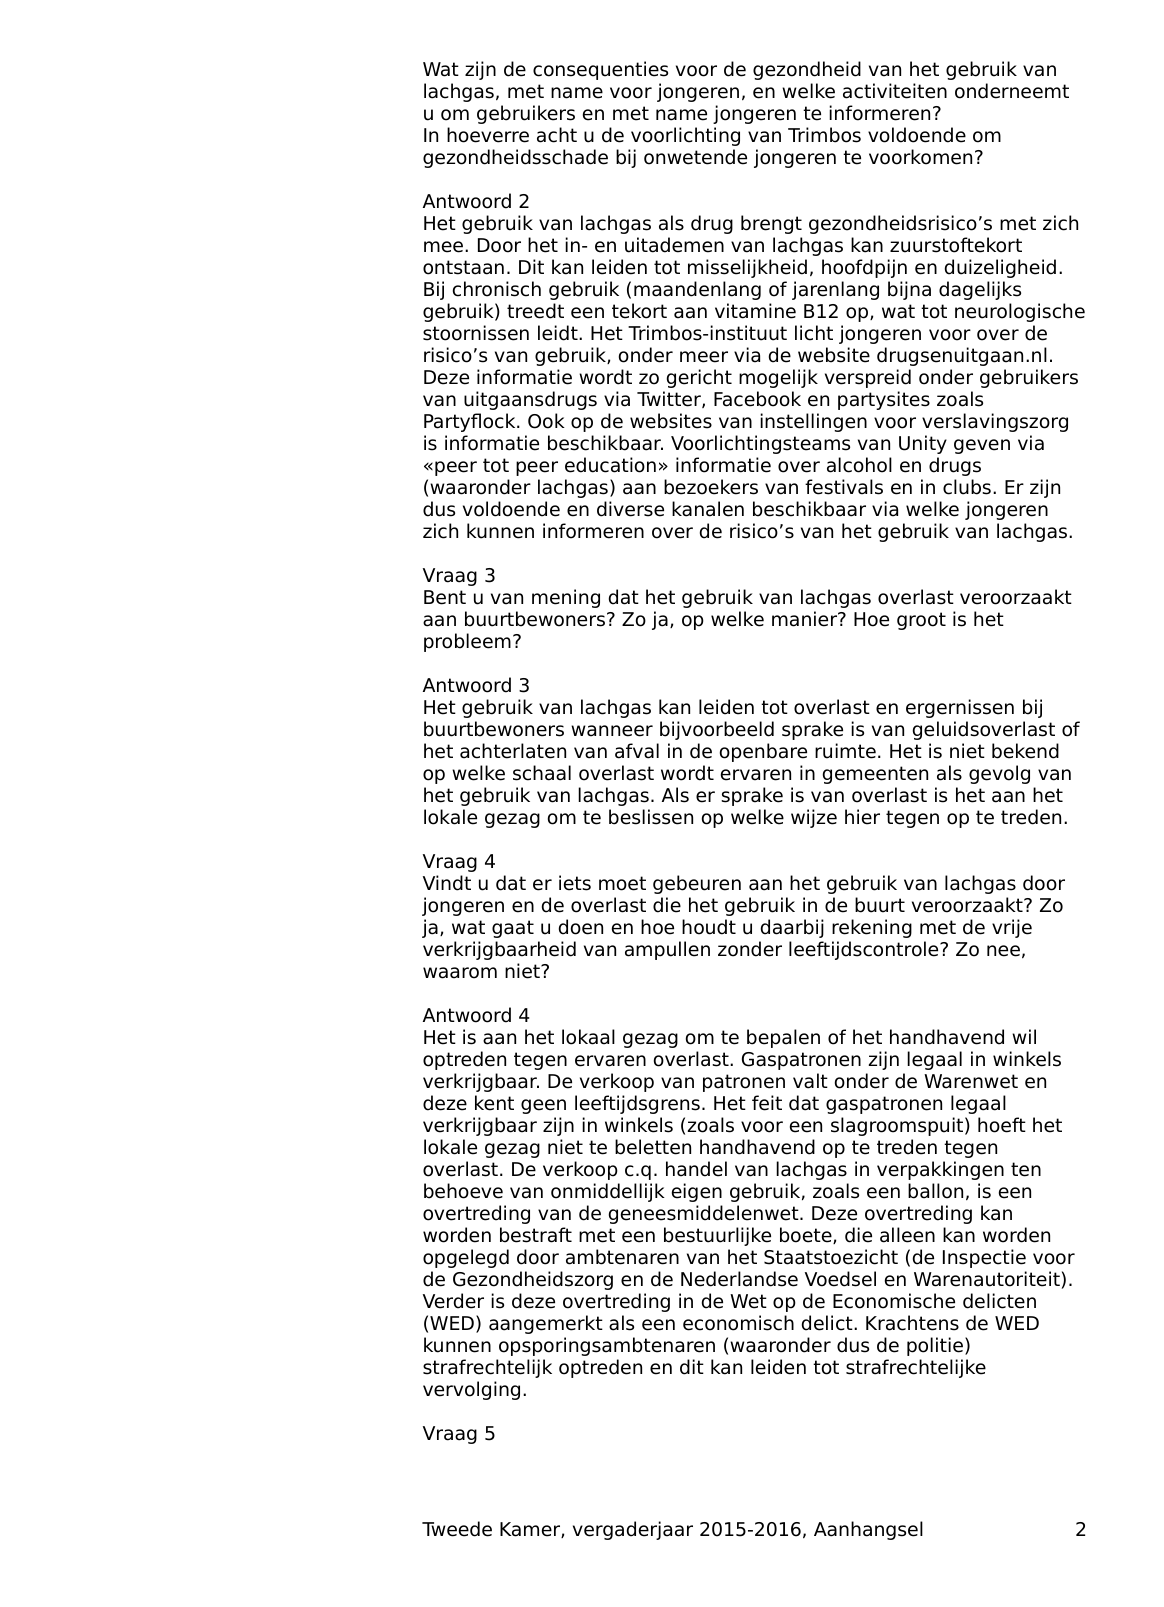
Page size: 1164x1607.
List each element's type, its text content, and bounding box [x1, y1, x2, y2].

text Vraag 4 [422, 851, 1087, 873]
text Vraag 5 [422, 1423, 1087, 1445]
text In hoeverre acht u de voorlichting van Trimbos voldoende om gezondheidsschade bij onwetende jongeren te voorkomen? [422, 125, 1087, 169]
text Antwoord 3 [422, 675, 1087, 697]
text Wat zijn de consequenties voor de gezondheid van het gebruik van lachgas, met name voor jongeren, en welke activiteiten onderneemt u om gebruikers en met name jongeren te informeren? [422, 59, 1087, 125]
text Antwoord 4 [422, 1005, 1087, 1027]
text Het gebruik van lachgas kan leiden tot overlast en ergernissen bij buurtbewoners wanneer bijvoorbeeld sprake is van geluidsoverlast of het achterlaten van afval in de openbare ruimte. Het is niet bekend op welke schaal overlast wordt ervaren in gemeenten als gevolg van het gebruik van lachgas. Als er sprake is van overlast is het aan het lokale gezag om te beslissen op welke wijze hier tegen op te treden. [422, 697, 1087, 829]
text Vindt u dat er iets moet gebeuren aan het gebruik van lachgas door jongeren en de overlast die het gebruik in de buurt veroorzaakt? Zo ja, wat gaat u doen en hoe houdt u daarbij rekening met de vrije verkrijgbaarheid van ampullen zonder leeftijdscontrole? Zo nee, waarom niet? [422, 873, 1087, 983]
text Antwoord 2 [422, 191, 1087, 213]
text Het gebruik van lachgas als drug brengt gezondheidsrisico’s met zich mee. Door het in- en uitademen van lachgas kan zuurstoftekort ontstaan. Dit kan leiden tot misselijkheid, hoofdpijn en duizeligheid. Bij chronisch gebruik (maandenlang of jarenlang bijna dagelijks gebruik) treedt een tekort aan vitamine B12 op, wat tot neurologische stoornissen leidt. Het Trimbos-instituut licht jongeren voor over de risico’s van gebruik, onder meer via de website drugsenuitgaan.nl. Deze informatie wordt zo gericht mogelijk verspreid onder gebruikers van uitgaansdrugs via Twitter, Facebook en partysites zoals Partyflock. Ook op de websites van instellingen voor verslavingszorg is informatie beschikbaar. Voorlichtingsteams van Unity geven via «peer tot peer education» informatie over alcohol en drugs (waaronder lachgas) aan bezoekers van festivals en in clubs. Er zijn dus voldoende en diverse kanalen beschikbaar via welke jongeren zich kunnen informeren over de risico’s van het gebruik van lachgas. [422, 213, 1087, 543]
text Het is aan het lokaal gezag om te bepalen of het handhavend wil optreden tegen ervaren overlast. Gaspatronen zijn legaal in winkels verkrijgbaar. De verkoop van patronen valt onder de Warenwet en deze kent geen leeftijdsgrens. Het feit dat gaspatronen legaal verkrijgbaar zijn in winkels (zoals voor een slagroomspuit) hoeft het lokale gezag niet te beletten handhavend op te treden tegen overlast. De verkoop c.q. handel van lachgas in verpakkingen ten behoeve van onmiddellijk eigen gebruik, zoals een ballon, is een overtreding van de geneesmiddelenwet. Deze overtreding kan worden bestraft met een bestuurlijke boete, die alleen kan worden opgelegd door ambtenaren van het Staatstoezicht (de Inspectie voor de Gezondheidszorg en de Nederlandse Voedsel en Warenautoriteit). Verder is deze overtreding in de Wet op de Economische delicten (WED) aangemerkt als een economisch delict. Krachtens de WED kunnen opsporingsambtenaren (waaronder dus de politie) strafrechtelijk optreden en dit kan leiden tot strafrechtelijke vervolging. [422, 1027, 1087, 1401]
text Bent u van mening dat het gebruik van lachgas overlast veroorzaakt aan buurtbewoners? Zo ja, op welke manier? Hoe groot is het probleem? [422, 587, 1087, 653]
text Vraag 3 [422, 565, 1087, 587]
